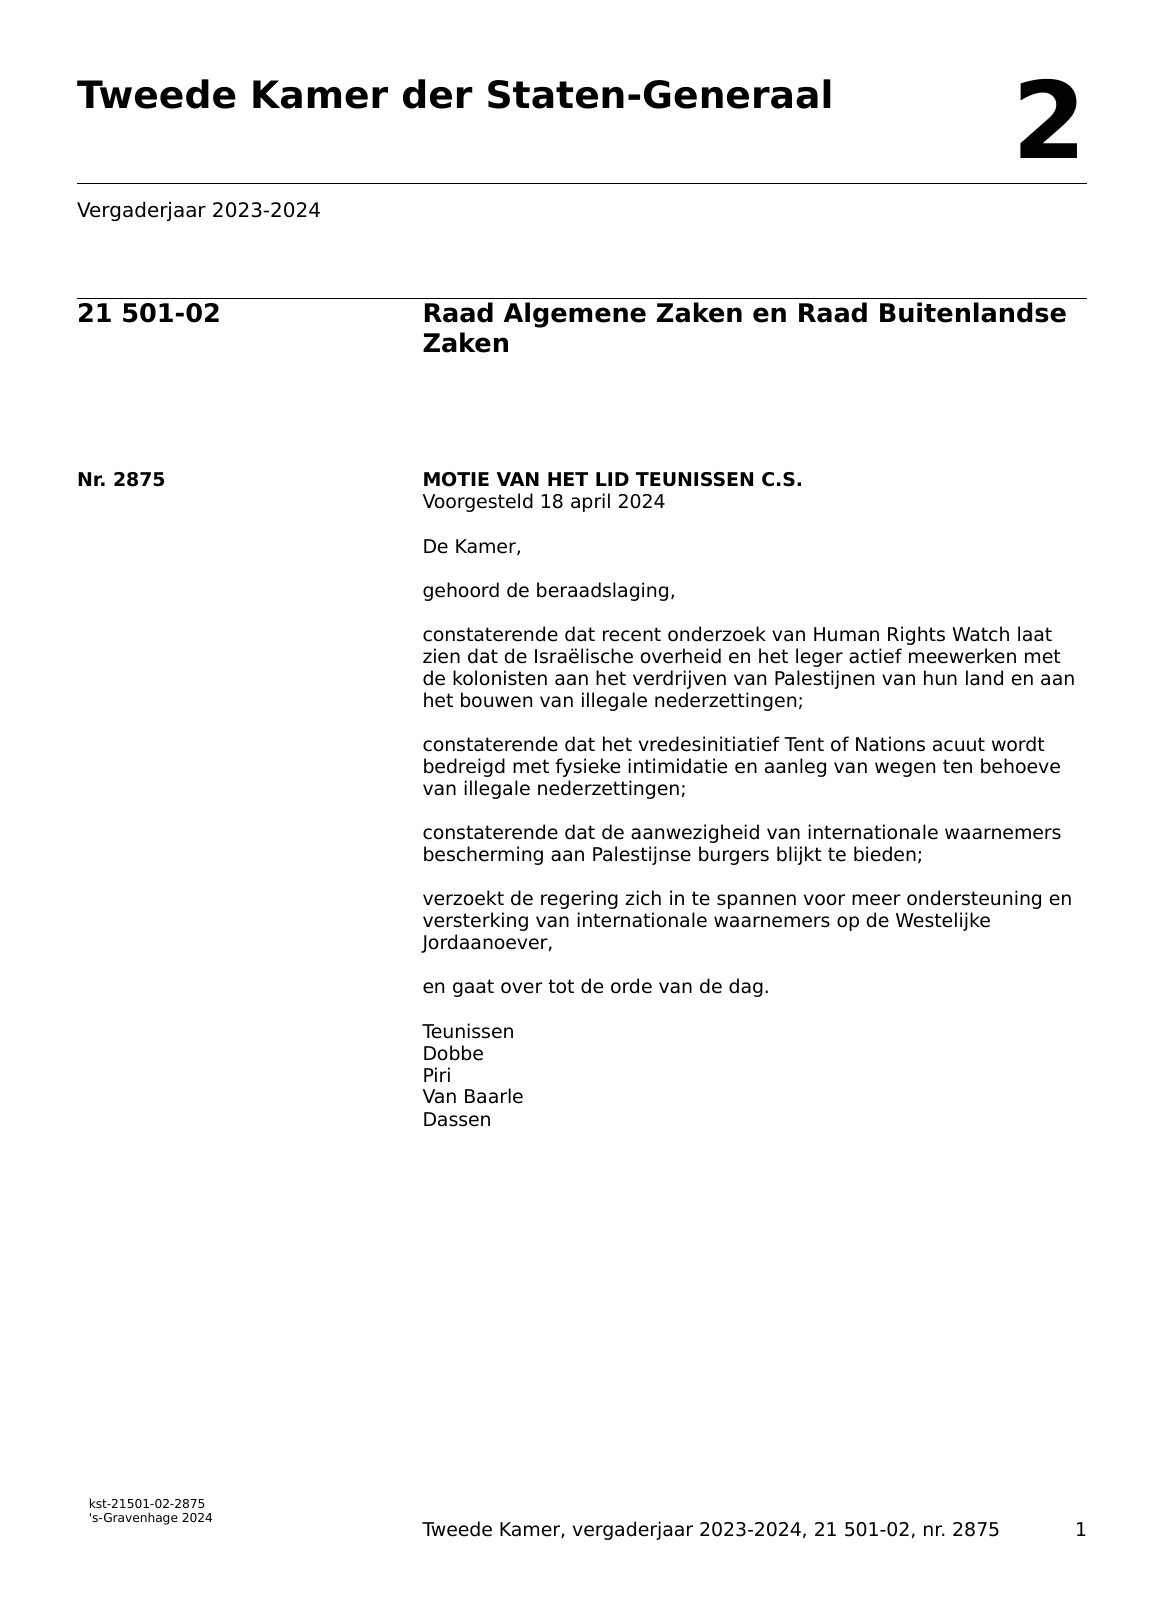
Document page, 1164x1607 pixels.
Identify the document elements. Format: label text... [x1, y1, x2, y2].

text constaterende dat het vredesinitiatief Tent of Nations acuut wordt bedreigd met fysieke intimidatie en aanleg van wegen ten behoeve van illegale nederzettingen; [422, 734, 1087, 800]
table_header 2 [886, 59, 1087, 183]
text constaterende dat de aanwezigheid van internationale waarnemers bescherming aan Palestijnse burgers blijkt te bieden; [422, 822, 1087, 866]
text kst-21501-02-2875 [88, 1497, 323, 1511]
text De Kamer, [422, 536, 1087, 557]
text Teunissen [422, 1021, 1087, 1042]
table_header Tweede Kamer der Staten-Generaal [77, 59, 886, 183]
text Piri [422, 1064, 1087, 1086]
table_cell Vergaderjaar 2023-2024 [77, 184, 1087, 298]
text Van Baarle [422, 1086, 1087, 1108]
text Voorgesteld 18 april 2024 [422, 491, 1087, 513]
text Dobbe [422, 1042, 1087, 1064]
text gehoord de beraadslaging, [422, 580, 1087, 602]
text Dassen [422, 1108, 1087, 1130]
subtitle 21 501-02 Raad Algemene Zaken en Raad Buitenlandse Zaken [77, 299, 1087, 358]
text 's-Gravenhage 2024 [88, 1511, 323, 1525]
text verzoekt de regering zich in te spannen voor meer ondersteuning en versterking van internationale waarnemers op de Westelijke Jordaanoever, [422, 888, 1087, 954]
text en gaat over tot de orde van de dag. [422, 976, 1087, 998]
text constaterende dat recent onderzoek van Human Rights Watch laat zien dat de Israëlische overheid en het leger actief meewerken met de kolonisten aan het verdrijven van Palestijnen van hun land en aan het bouwen van illegale nederzettingen; [422, 624, 1087, 712]
subtitle Nr. 2875 MOTIE VAN HET LID TEUNISSEN C.S. [77, 469, 1087, 491]
